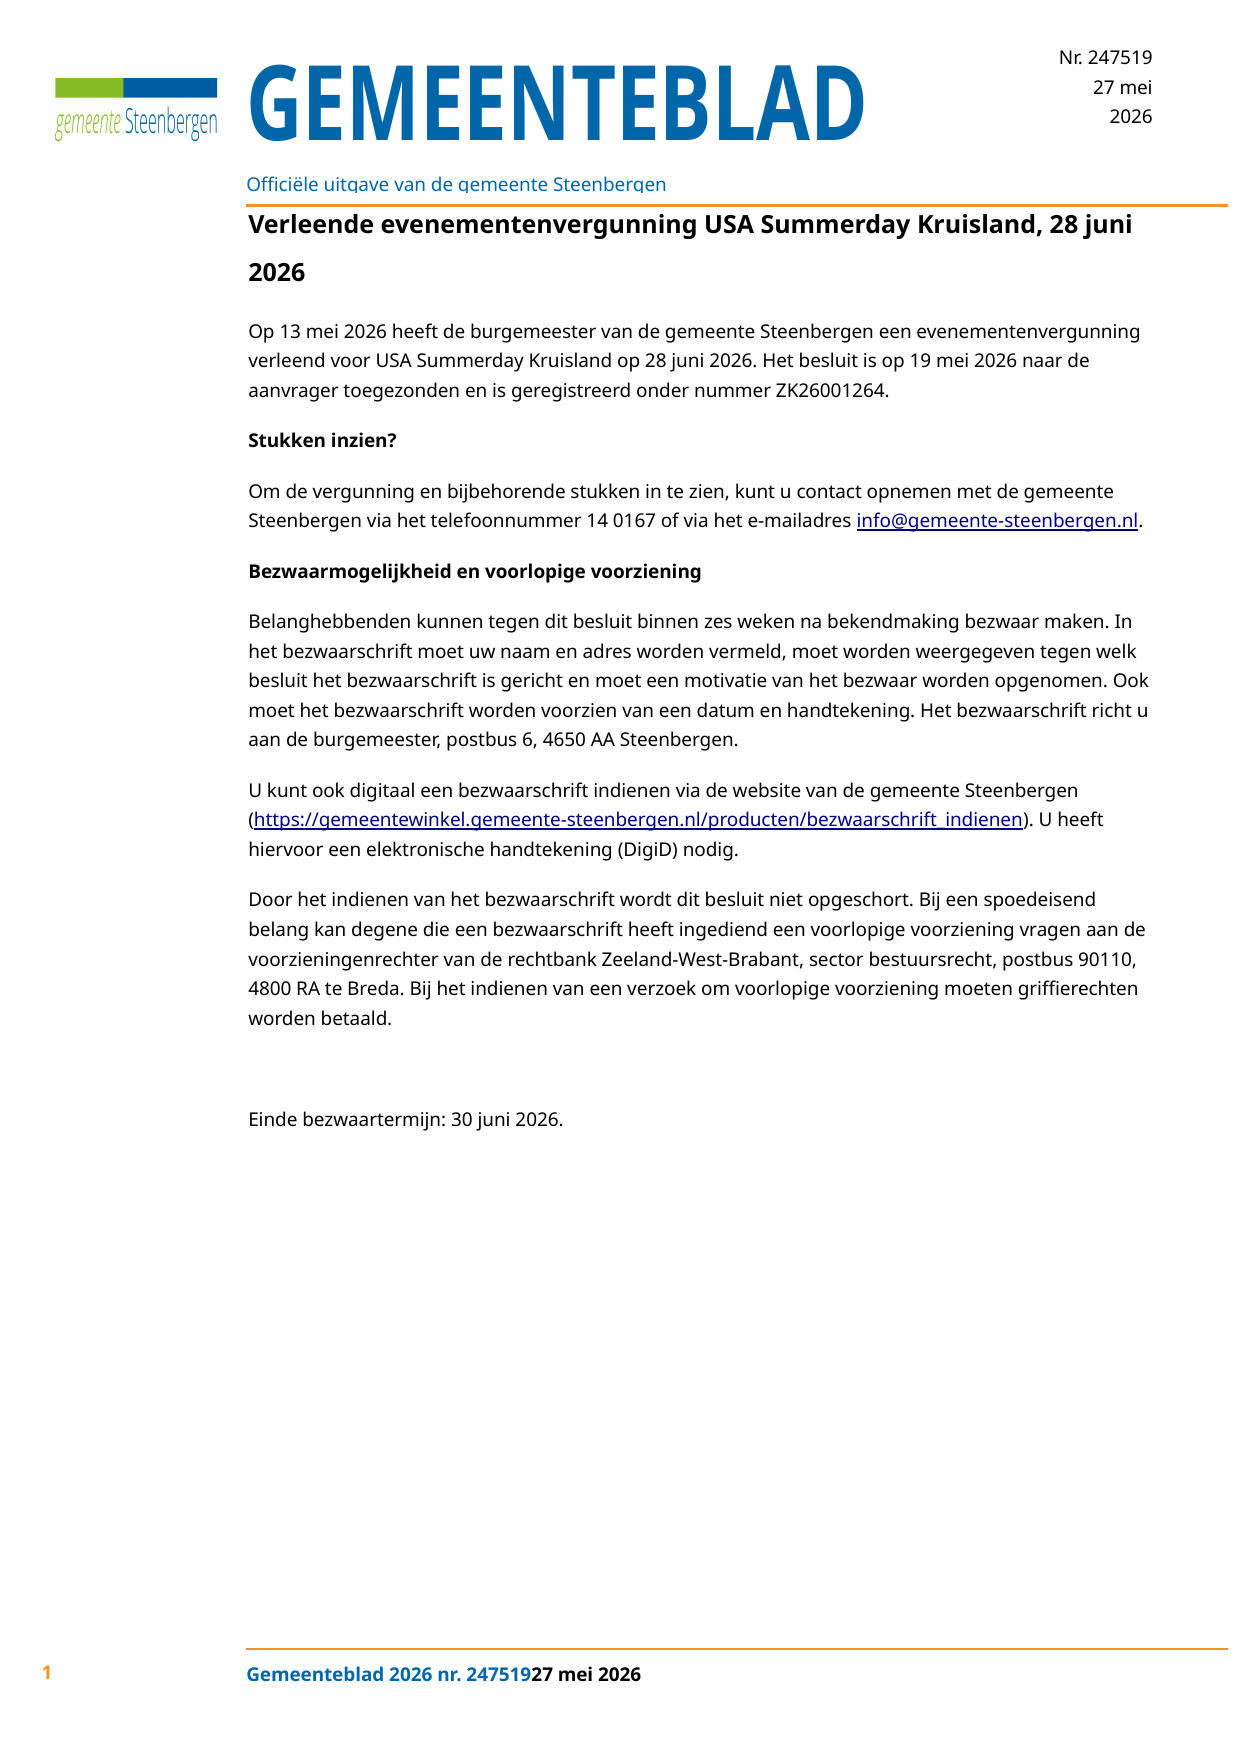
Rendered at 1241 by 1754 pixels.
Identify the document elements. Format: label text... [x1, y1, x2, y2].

text Bezwaarmogelijkheid en voorlopige voorziening [248, 558, 1152, 584]
picture [41, 47, 231, 172]
text Door het indienen van het bezwaarschrift wordt dit besluit niet opgeschort. Bij een spoedeisend belang kan degene die een bezwaarschrift heeft ingediend een voorlopige voorziening vragen aan de voorzieningenrechter van de rechtbank Zeeland-West-Brabant, sector bestuursrecht, postbus 90110, 4800 RA te Breda. Bij het indienen van een verzoek om voorlopige voorziening moeten griffierechten worden betaald. [248, 887, 1152, 1031]
text Stukken inzien? [248, 427, 1152, 453]
text Einde bezwaartermijn: 30 juni 2026. [248, 1106, 1152, 1132]
text Verleende evenementenvergunning USA Summerday Kruisland, 28 juni 2026 [248, 207, 1152, 288]
text Om de vergunning en bijbehorende stukken in te zien, kunt u contact opnemen met de gemeente Steenbergen via het telefoonnummer 14 0167 of via het e-mailadres info@gemeente-steenbergen.nl. [248, 478, 1152, 533]
text ­ [248, 1055, 1152, 1081]
text Belanghebbenden kunnen tegen dit besluit binnen zes weken na bekendmaking bezwaar maken. In het bezwaarschrift moet uw naam en adres worden vermeld, moet worden weergegeven tegen welk besluit het bezwaarschrift is gericht en moet een motivatie van het bezwaar worden opgenomen. Ook moet het bezwaarschrift worden voorzien van een datum en handtekening. Het bezwaarschrift richt u aan de burgemeester, postbus 6, 4650 AA Steenbergen. [248, 608, 1152, 752]
text U kunt ook digitaal een bezwaarschrift indienen via de website van de gemeente Steenbergen (https://gemeentewinkel.gemeente-steenbergen.nl/producten/bezwaarschrift_indienen). U heeft hiervoor een elektronische handtekening (DigiD) nodig. [248, 777, 1152, 862]
text Op 13 mei 2026 heeft de burgemeester van de gemeente Steenbergen een evenementenvergunning verleend voor USA Summerday Kruisland op 28 juni 2026. Het besluit is op 19 mei 2026 naar de aanvrager toegezonden en is geregistreerd onder nummer ZK26001264. [248, 318, 1152, 403]
